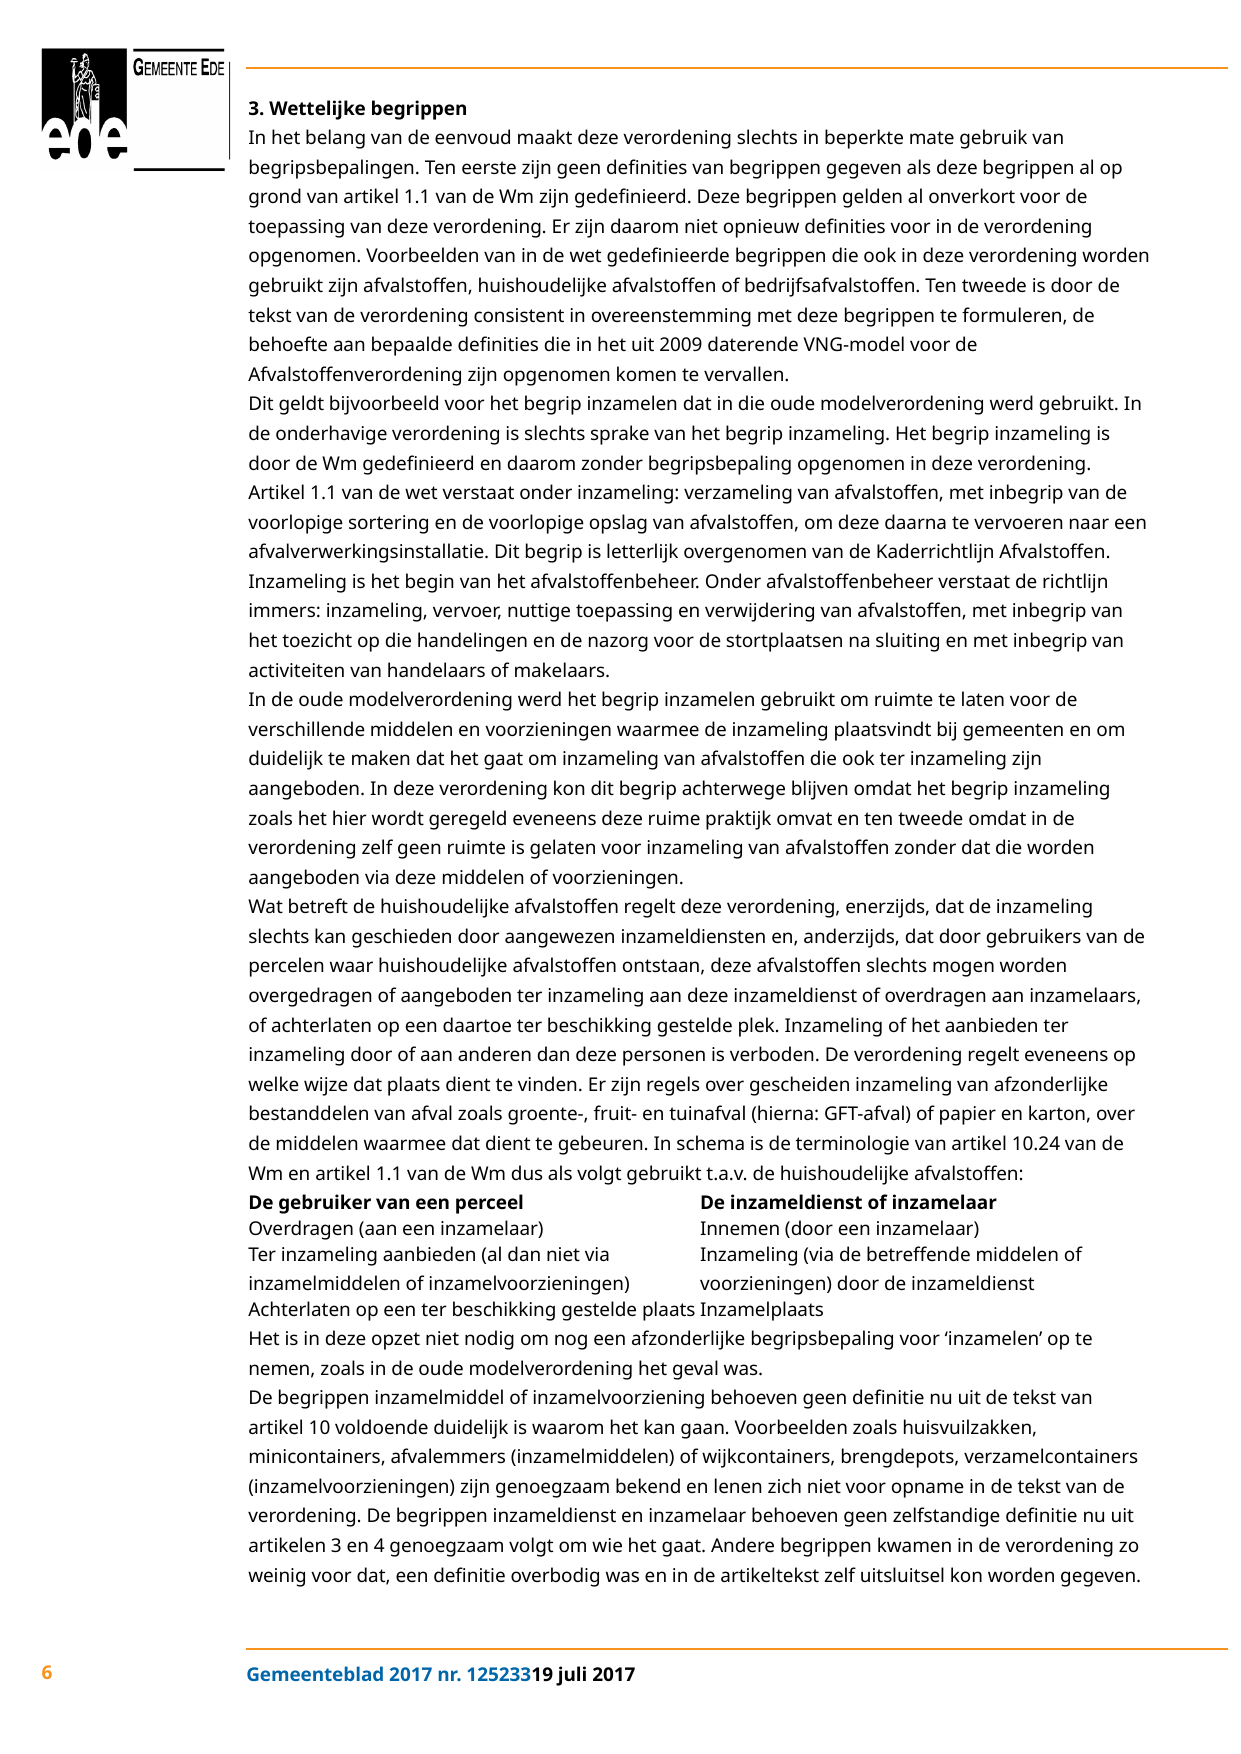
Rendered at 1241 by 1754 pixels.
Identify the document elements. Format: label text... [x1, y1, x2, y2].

text 3. Wettelijke begrippen [248, 95, 1152, 121]
table_cell Inzameling (via de betreffende middelen of voorzieningen) door de inzameldienst [700, 1241, 1152, 1296]
table_header De gebruiker van een perceel [248, 1190, 700, 1215]
table_header De inzameldienst of inzamelaar [700, 1190, 1152, 1215]
picture [41, 47, 231, 172]
text Dit geldt bijvoorbeeld voor het begrip inzamelen dat in die oude modelverordening werd gebruikt. In de onderhavige verordening is slechts sprake van het begrip inzameling. Het begrip inzameling is door de Wm gedefinieerd en daarom zonder begripsbepaling opgenomen in deze verordening. Artikel 1.1 van de wet verstaat onder inzameling: verzameling van afvalstoffen, met inbegrip van de voorlopige sortering en de voorlopige opslag van afvalstoffen, om deze daarna te vervoeren naar een afvalverwerkingsinstallatie. Dit begrip is letterlijk overgenomen van de Kaderrichtlijn Afvalstoffen. Inzameling is het begin van het afvalstoffenbeheer. Onder afvalstoffenbeheer verstaat de richtlijn immers: inzameling, vervoer, nuttige toepassing en verwijdering van afvalstoffen, met inbegrip van het toezicht op die handelingen en de nazorg voor de stortplaatsen na sluiting en met inbegrip van activiteiten van handelaars of makelaars. [248, 391, 1152, 683]
table_cell Ter inzameling aanbieden (al dan niet via inzamelmiddelen of inzamelvoorzieningen) [248, 1241, 700, 1296]
text Het is in deze opzet niet nodig om nog een afzonderlijke begripsbepaling voor ‘inzamelen’ op te nemen, zoals in de oude modelverordening het geval was. [248, 1325, 1152, 1381]
text De begrippen inzamelmiddel of inzamelvoorziening behoeven geen definitie nu uit de tekst van artikel 10 voldoende duidelijk is waarom het kan gaan. Voorbeelden zoals huisvuilzakken, minicontainers, afvalemmers (inzamelmiddelen) of wijkcontainers, brengdepots, verzamelcontainers (inzamelvoorzieningen) zijn genoegzaam bekend en lenen zich niet voor opname in de tekst van de verordening. De begrippen inzameldienst en inzamelaar behoeven geen zelfstandige definitie nu uit artikelen 3 en 4 genoegzaam volgt om wie het gaat. Andere begrippen kwamen in de verordening zo weinig voor dat, een definitie overbodig was en in de artikeltekst zelf uitsluitsel kon worden gegeven. [248, 1384, 1152, 1588]
text In het belang van de eenvoud maakt deze verordening slechts in beperkte mate gebruik van begripsbepalingen. Ten eerste zijn geen definities van begrippen gegeven als deze begrippen al op grond van artikel 1.1 van de Wm zijn gedefinieerd. Deze begrippen gelden al onverkort voor de toepassing van deze verordening. Er zijn daarom niet opnieuw definities voor in de verordening opgenomen. Voorbeelden van in de wet gedefinieerde begrippen die ook in deze verordening worden gebruikt zijn afvalstoffen, huishoudelijke afvalstoffen of bedrijfsafvalstoffen. Ten tweede is door de tekst van de verordening consistent in overeenstemming met deze begrippen te formuleren, de behoefte aan bepaalde definities die in het uit 2009 daterende VNG-model voor de Afvalstoffenverordening zijn opgenomen komen te vervallen. [248, 124, 1152, 387]
table_cell Inzamelplaats [700, 1296, 1152, 1322]
text In de oude modelverordening werd het begrip inzamelen gebruikt om ruimte te laten voor de verschillende middelen en voorzieningen waarmee de inzameling plaatsvindt bij gemeenten en om duidelijk te maken dat het gaat om inzameling van afvalstoffen die ook ter inzameling zijn aangeboden. In deze verordening kon dit begrip achterwege blijven omdat het begrip inzameling zoals het hier wordt geregeld eveneens deze ruime praktijk omvat en ten tweede omdat in de verordening zelf geen ruimte is gelaten voor inzameling van afvalstoffen zonder dat die worden aangeboden via deze middelen of voorzieningen. [248, 686, 1152, 890]
table_cell Achterlaten op een ter beschikking gestelde plaats [248, 1296, 700, 1322]
table_cell Overdragen (aan een inzamelaar) [248, 1215, 700, 1241]
table_cell Innemen (door een inzamelaar) [700, 1215, 1152, 1241]
text Wat betreft de huishoudelijke afvalstoffen regelt deze verordening, enerzijds, dat de inzameling slechts kan geschieden door aangewezen inzameldiensten en, anderzijds, dat door gebruikers van de percelen waar huishoudelijke afvalstoffen ontstaan, deze afvalstoffen slechts mogen worden overgedragen of aangeboden ter inzameling aan deze inzameldienst of overdragen aan inzamelaars, of achterlaten op een daartoe ter beschikking gestelde plek. Inzameling of het aanbieden ter inzameling door of aan anderen dan deze personen is verboden. De verordening regelt eveneens op welke wijze dat plaats dient te vinden. Er zijn regels over gescheiden inzameling van afzonderlijke bestanddelen van afval zoals groente-, fruit- en tuinafval (hierna: GFT-afval) of papier en karton, over de middelen waarmee dat dient te gebeuren. In schema is de terminologie van artikel 10.24 van de Wm en artikel 1.1 van de Wm dus als volgt gebruikt t.a.v. de huishoudelijke afvalstoffen: [248, 893, 1152, 1186]
